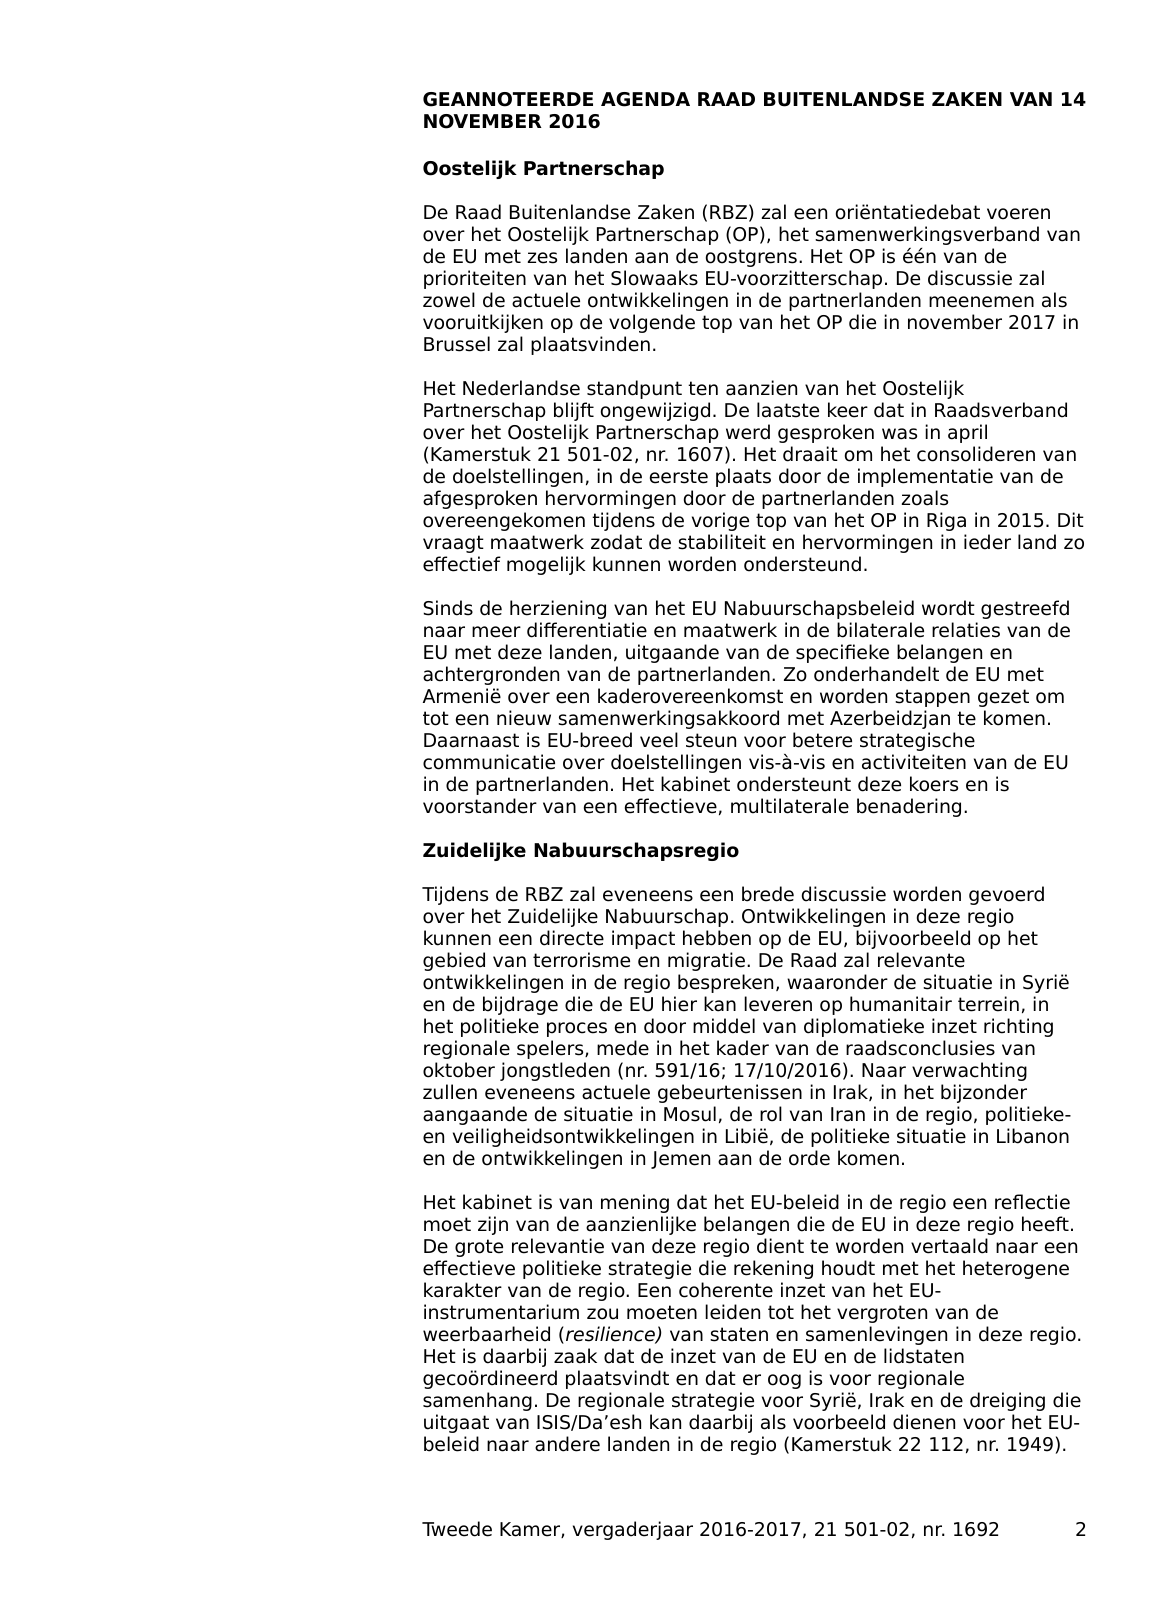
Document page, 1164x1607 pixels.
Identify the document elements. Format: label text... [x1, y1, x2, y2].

text Tijdens de RBZ zal eveneens een brede discussie worden gevoerd over het Zuidelijke Nabuurschap. Ontwikkelingen in deze regio kunnen een directe impact hebben op de EU, bijvoorbeeld op het gebied van terrorisme en migratie. De Raad zal relevante ontwikkelingen in de regio bespreken, waaronder de situatie in Syrië en de bijdrage die de EU hier kan leveren op humanitair terrein, in het politieke proces en door middel van diplomatieke inzet richting regionale spelers, mede in het kader van de raadsconclusies van oktober jongstleden (nr. 591/16; 17/10/2016). Naar verwachting zullen eveneens actuele gebeurtenissen in Irak, in het bijzonder aangaande de situatie in Mosul, de rol van Iran in de regio, politieke- en veiligheidsontwikkelingen in Libië, de politieke situatie in Libanon en de ontwikkelingen in Jemen aan de orde komen. [422, 884, 1087, 1170]
subtitle Oostelijk Partnerschap [422, 158, 1087, 180]
text Het kabinet is van mening dat het EU-beleid in de regio een reflectie moet zijn van de aanzienlijke belangen die de EU in deze regio heeft. De grote relevantie van deze regio dient te worden vertaald naar een effectieve politieke strategie die rekening houdt met het heterogene karakter van de regio. Een coherente inzet van het EU-instrumentarium zou moeten leiden tot het vergroten van de weerbaarheid (resilience) van staten en samenlevingen in deze regio. Het is daarbij zaak dat de inzet van de EU en de lidstaten gecoördineerd plaatsvindt en dat er oog is voor regionale samenhang. De regionale strategie voor Syrië, Irak en de dreiging die uitgaat van ISIS/Da’esh kan daarbij als voorbeeld dienen voor het EU-beleid naar andere landen in de regio (Kamerstuk 22 112, nr. 1949). [422, 1192, 1087, 1456]
text De Raad Buitenlandse Zaken (RBZ) zal een oriëntatiedebat voeren over het Oostelijk Partnerschap (OP), het samenwerkingsverband van de EU met zes landen aan de oostgrens. Het OP is één van de prioriteiten van het Slowaaks EU-voorzitterschap. De discussie zal zowel de actuele ontwikkelingen in de partnerlanden meenemen als vooruitkijken op de volgende top van het OP die in november 2017 in Brussel zal plaatsvinden. [422, 202, 1087, 356]
subtitle GEANNOTEERDE AGENDA RAAD BUITENLANDSE ZAKEN VAN 14 NOVEMBER 2016 [422, 89, 1087, 133]
text Sinds de herziening van het EU Nabuurschapsbeleid wordt gestreefd naar meer differentiatie en maatwerk in de bilaterale relaties van de EU met deze landen, uitgaande van de specifieke belangen en achtergronden van de partnerlanden. Zo onderhandelt de EU met Armenië over een kaderovereenkomst en worden stappen gezet om tot een nieuw samenwerkingsakkoord met Azerbeidzjan te komen. Daarnaast is EU-breed veel steun voor betere strategische communicatie over doelstellingen vis-à-vis en activiteiten van de EU in de partnerlanden. Het kabinet ondersteunt deze koers en is voorstander van een effectieve, multilaterale benadering. [422, 598, 1087, 818]
subtitle Zuidelijke Nabuurschapsregio [422, 840, 1087, 862]
text Het Nederlandse standpunt ten aanzien van het Oostelijk Partnerschap blijft ongewijzigd. De laatste keer dat in Raadsverband over het Oostelijk Partnerschap werd gesproken was in april (Kamerstuk 21 501-02, nr. 1607). Het draait om het consolideren van de doelstellingen, in de eerste plaats door de implementatie van de afgesproken hervormingen door de partnerlanden zoals overeengekomen tijdens de vorige top van het OP in Riga in 2015. Dit vraagt maatwerk zodat de stabiliteit en hervormingen in ieder land zo effectief mogelijk kunnen worden ondersteund. [422, 378, 1087, 576]
